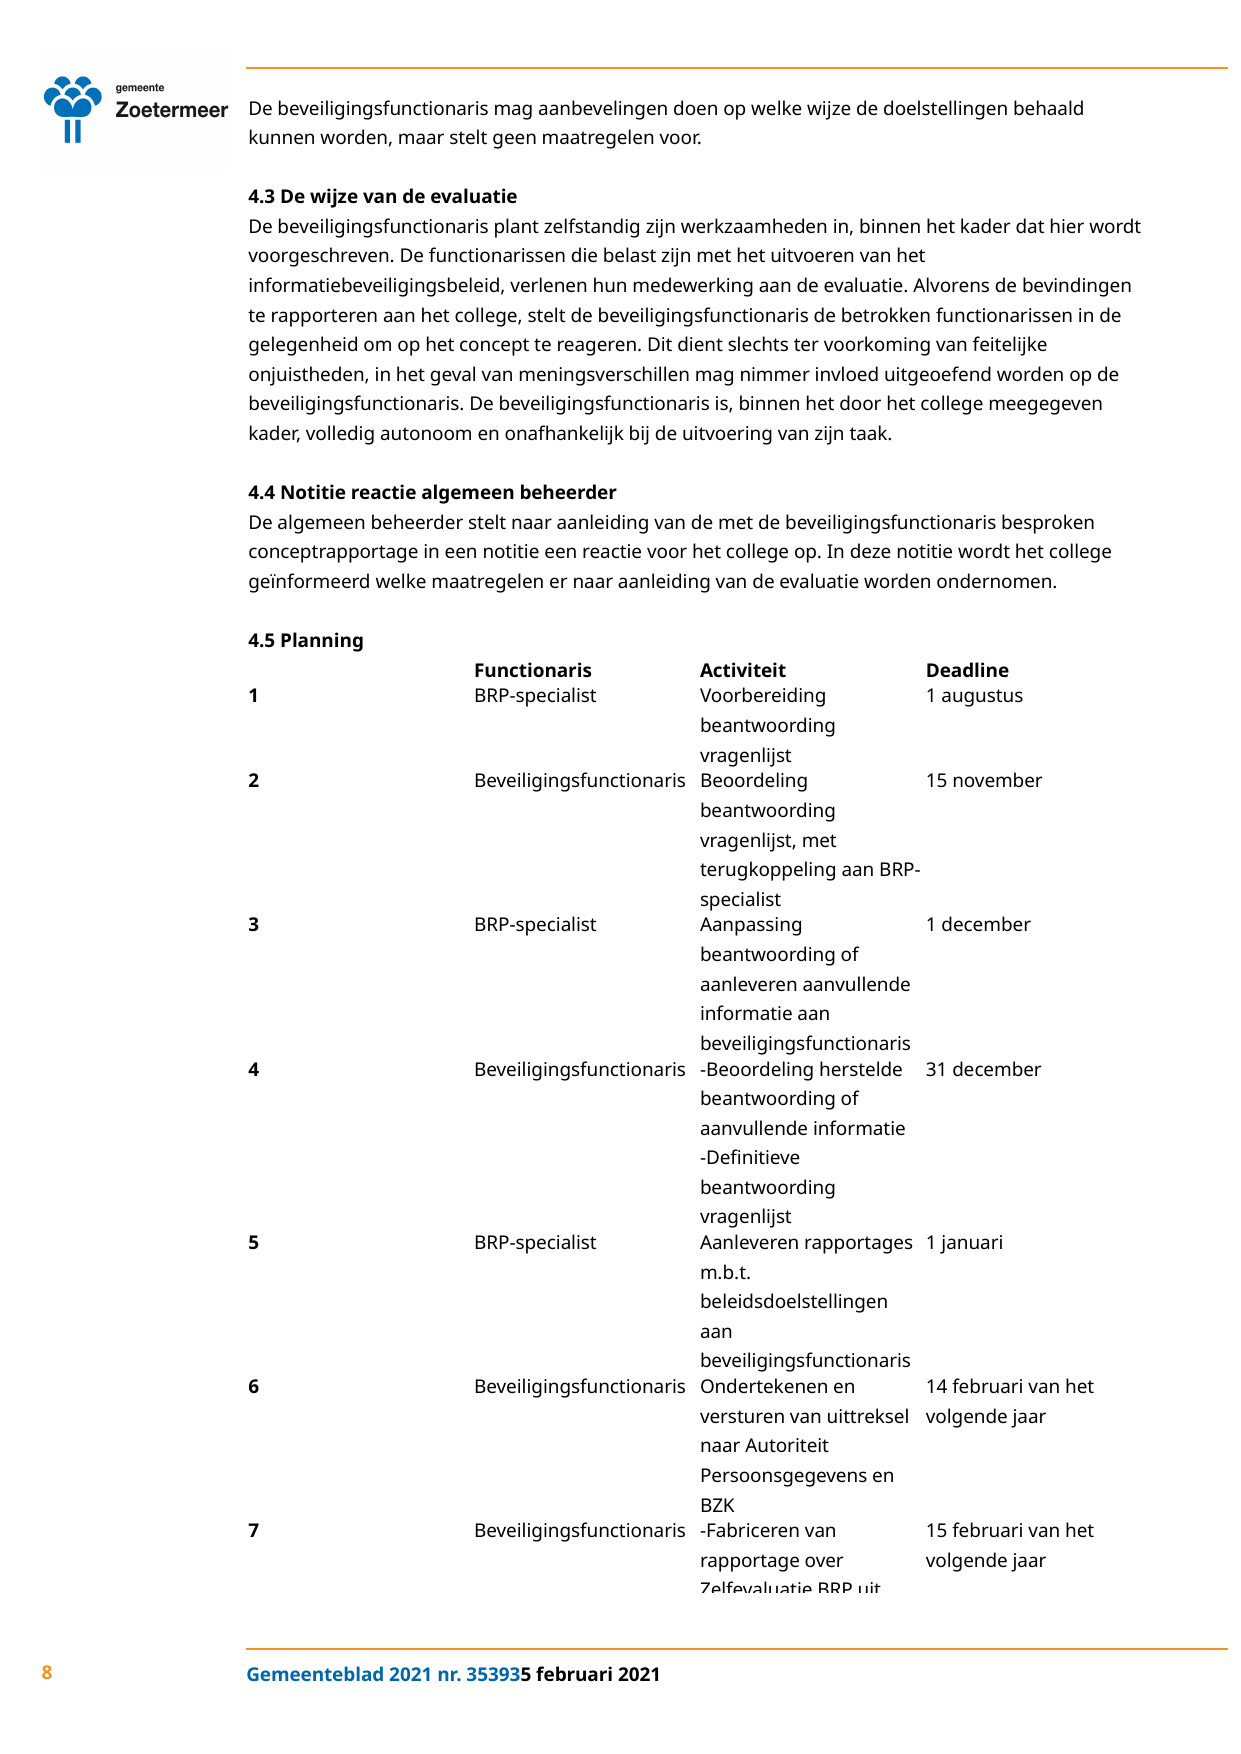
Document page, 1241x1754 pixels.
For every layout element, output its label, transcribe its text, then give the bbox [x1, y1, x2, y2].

table_cell BRP-specialist [474, 1229, 700, 1373]
table_cell BRP-specialist [474, 912, 700, 1056]
table_cell -Fabriceren van rapportage over Zelfevaluatie BRP uit [700, 1518, 926, 1593]
table_cell -Beoordeling herstelde beantwoording of aanvullende informatie -Definitieve beantwoording vragenlijst [700, 1056, 926, 1229]
table_cell 3 [248, 912, 474, 1056]
table_cell Voorbereiding beantwoording vragenlijst [700, 683, 926, 768]
table_cell 2 [248, 768, 474, 912]
text 4.3 De wijze van de evaluatie [248, 183, 1152, 209]
table_cell Beoordeling beantwoording vragenlijst, met terugkoppeling aan BRP-specialist [700, 768, 926, 912]
text De beveiligingsfunctionaris mag aanbevelingen doen op welke wijze de doelstellingen behaald kunnen worden, maar stelt geen maatregelen voor. [248, 95, 1152, 150]
table_cell Beveiligingsfunctionaris [474, 768, 700, 912]
table_cell Beveiligingsfunctionaris [474, 1056, 700, 1229]
table_header [248, 657, 474, 683]
table_cell 15 februari van het volgende jaar [926, 1518, 1152, 1593]
table_cell Aanleveren rapportages m.b.t. beleidsdoelstellingen aan beveiligingsfunctionaris [700, 1229, 926, 1373]
table_cell Beveiligingsfunctionaris [474, 1518, 700, 1593]
table_cell Ondertekenen en versturen van uittreksel naar Autoriteit Persoonsgegevens en BZK [700, 1374, 926, 1517]
table_header Activiteit [700, 657, 926, 683]
table_cell 15 november [926, 768, 1152, 912]
table_cell 1 augustus [926, 683, 1152, 768]
table_header Deadline [926, 657, 1152, 683]
table_cell 4 [248, 1056, 474, 1229]
table_cell 31 december [926, 1056, 1152, 1229]
table_cell BRP-specialist [474, 683, 700, 768]
picture [41, 47, 231, 172]
table_cell 5 [248, 1229, 474, 1373]
table_header Functionaris [474, 657, 700, 683]
table_cell Aanpassing beantwoording of aanleveren aanvullende informatie aan beveiligingsfunctionaris [700, 912, 926, 1056]
table_cell 14 februari van het volgende jaar [926, 1374, 1152, 1517]
table_cell Beveiligingsfunctionaris [474, 1374, 700, 1517]
table_cell 7 [248, 1518, 474, 1593]
text De algemeen beheerder stelt naar aanleiding van de met de beveiligingsfunctionaris besproken conceptrapportage in een notitie een reactie voor het college op. In deze notitie wordt het college geïnformeerd welke maatregelen er naar aanleiding van de evaluatie worden ondernomen. [248, 509, 1152, 594]
table_cell 1 januari [926, 1229, 1152, 1373]
table_cell 1 [248, 683, 474, 768]
table_cell 6 [248, 1374, 474, 1517]
text 4.5 Planning [248, 627, 1152, 653]
table_cell 1 december [926, 912, 1152, 1056]
text De beveiligingsfunctionaris plant zelfstandig zijn werkzaamheden in, binnen het kader dat hier wordt voorgeschreven. De functionarissen die belast zijn met het uitvoeren van het informatiebeveiligingsbeleid, verlenen hun medewerking aan de evaluatie. Alvorens de bevindingen te rapporteren aan het college, stelt de beveiligingsfunctionaris de betrokken functionarissen in de gelegenheid om op het concept te reageren. Dit dient slechts ter voorkoming van feitelijke onjuistheden, in het geval van meningsverschillen mag nimmer invloed uitgeoefend worden op de beveiligingsfunctionaris. De beveiligingsfunctionaris is, binnen het door het college meegegeven kader, volledig autonoom en onafhankelijk bij de uitvoering van zijn taak. [248, 213, 1152, 446]
text 4.4 Notitie reactie algemeen beheerder [248, 479, 1152, 505]
